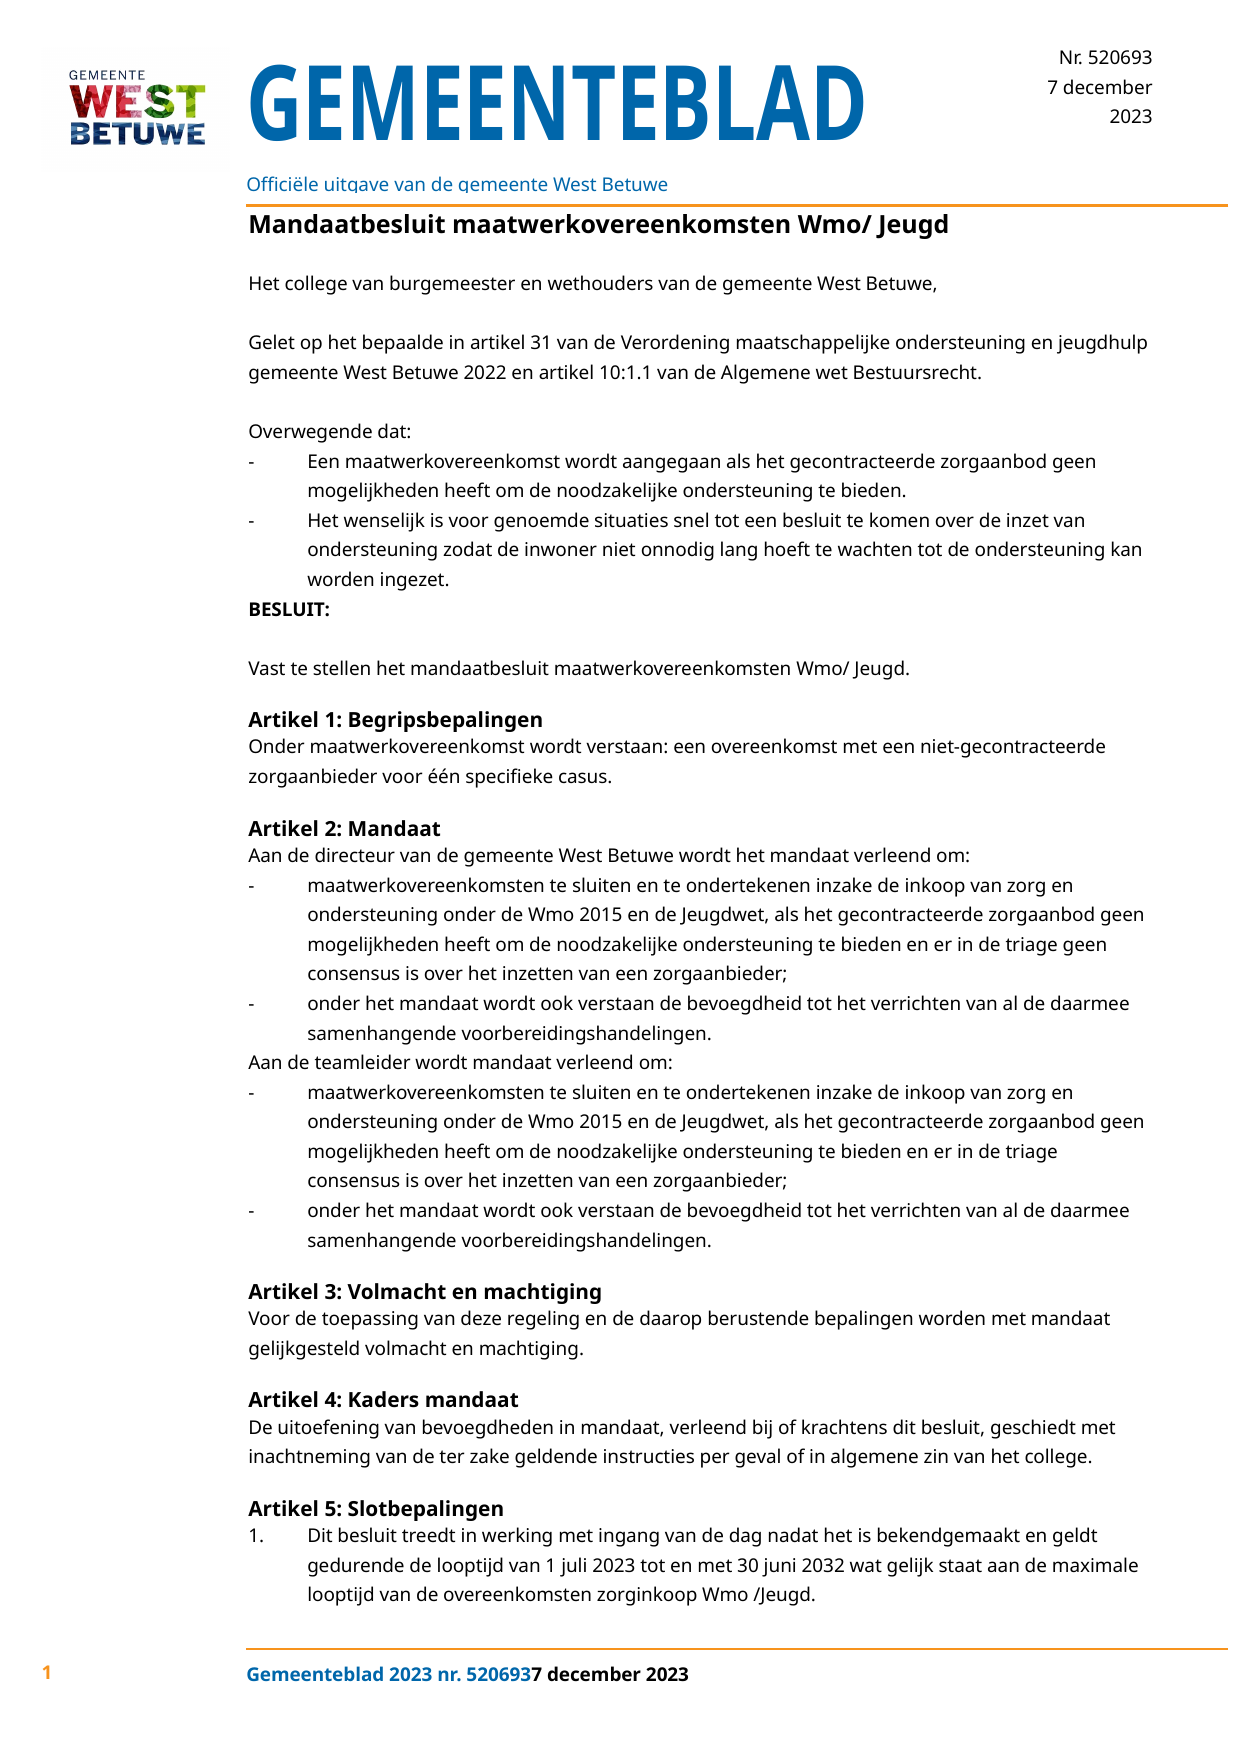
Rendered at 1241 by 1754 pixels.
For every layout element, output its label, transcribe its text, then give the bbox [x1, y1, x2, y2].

text Artikel 4: Kaders mandaat [248, 1386, 1152, 1414]
text Mandaatbesluit maatwerkovereenkomsten Wmo/ Jeugd [248, 207, 1152, 241]
picture [41, 47, 231, 172]
list maatwerkovereenkomsten te sluiten en te ondertekenen inzake de inkoop van zorg en ondersteuning onder de Wmo 2015 en de Jeugdwet, als het gecontracteerde zorgaanbod geen mogelijkheden heeft om de noodzakelijke ondersteuning te bieden en er in de triage geen consensus is over het inzetten van een zorgaanbieder; [248, 872, 1152, 986]
text BESLUIT: [248, 596, 1152, 621]
text De uitoefening van bevoegdheden in mandaat, verleend bij of krachtens dit besluit, geschiedt met inachtneming van de ter zake geldende instructies per geval of in algemene zin van het college. [248, 1414, 1152, 1469]
text Overwegende dat: [248, 418, 1152, 444]
list Een maatwerkovereenkomst wordt aangegaan als het gecontracteerde zorgaanbod geen mogelijkheden heeft om de noodzakelijke ondersteuning te bieden. [248, 448, 1152, 503]
text Artikel 2: Mandaat [248, 814, 1152, 842]
text Aan de teamleider wordt mandaat verleend om: [248, 1049, 1152, 1075]
text Onder maatwerkovereenkomst wordt verstaan: een overeenkomst met een niet-gecontracteerde zorgaanbieder voor één specifieke casus. [248, 734, 1152, 789]
text Gelet op het bepaalde in artikel 31 van de Verordening maatschappelijke ondersteuning en jeugdhulp gemeente West Betuwe 2022 en artikel 10:1.1 van de Algemene wet Bestuursrecht. [248, 329, 1152, 385]
text Vast te stellen het mandaatbesluit maatwerkovereenkomsten Wmo/ Jeugd. [248, 655, 1152, 681]
text Artikel 5: Slotbepalingen [248, 1494, 1152, 1522]
text Artikel 1: Begripsbepalingen [248, 705, 1152, 734]
list maatwerkovereenkomsten te sluiten en te ondertekenen inzake de inkoop van zorg en ondersteuning onder de Wmo 2015 en de Jeugdwet, als het gecontracteerde zorgaanbod geen mogelijkheden heeft om de noodzakelijke ondersteuning te bieden en er in de triage consensus is over het inzetten van een zorgaanbieder; [248, 1079, 1152, 1193]
text Het college van burgemeester en wethouders van de gemeente West Betuwe, [248, 270, 1152, 296]
text Artikel 3: Volmacht en machtiging [248, 1277, 1152, 1306]
list onder het mandaat wordt ook verstaan de bevoegdheid tot het verrichten van al de daarmee samenhangende voorbereidingshandelingen. [248, 1197, 1152, 1252]
list onder het mandaat wordt ook verstaan de bevoegdheid tot het verrichten van al de daarmee samenhangende voorbereidingshandelingen. [248, 990, 1152, 1045]
text Aan de directeur van de gemeente West Betuwe wordt het mandaat verleend om: [248, 842, 1152, 868]
list Het wenselijk is voor genoemde situaties snel tot een besluit te komen over de inzet van ondersteuning zodat de inwoner niet onnodig lang hoeft te wachten tot de ondersteuning kan worden ingezet. [248, 507, 1152, 592]
text Voor de toepassing van deze regeling en de daarop berustende bepalingen worden met mandaat gelijkgesteld volmacht en machtiging. [248, 1306, 1152, 1361]
list Dit besluit treedt in werking met ingang van de dag nadat het is bekendgemaakt en geldt gedurende de looptijd van 1 juli 2023 tot en met 30 juni 2032 wat gelijk staat aan de maximale looptijd van de overeenkomsten zorginkoop Wmo /Jeugd. [248, 1522, 1152, 1607]
